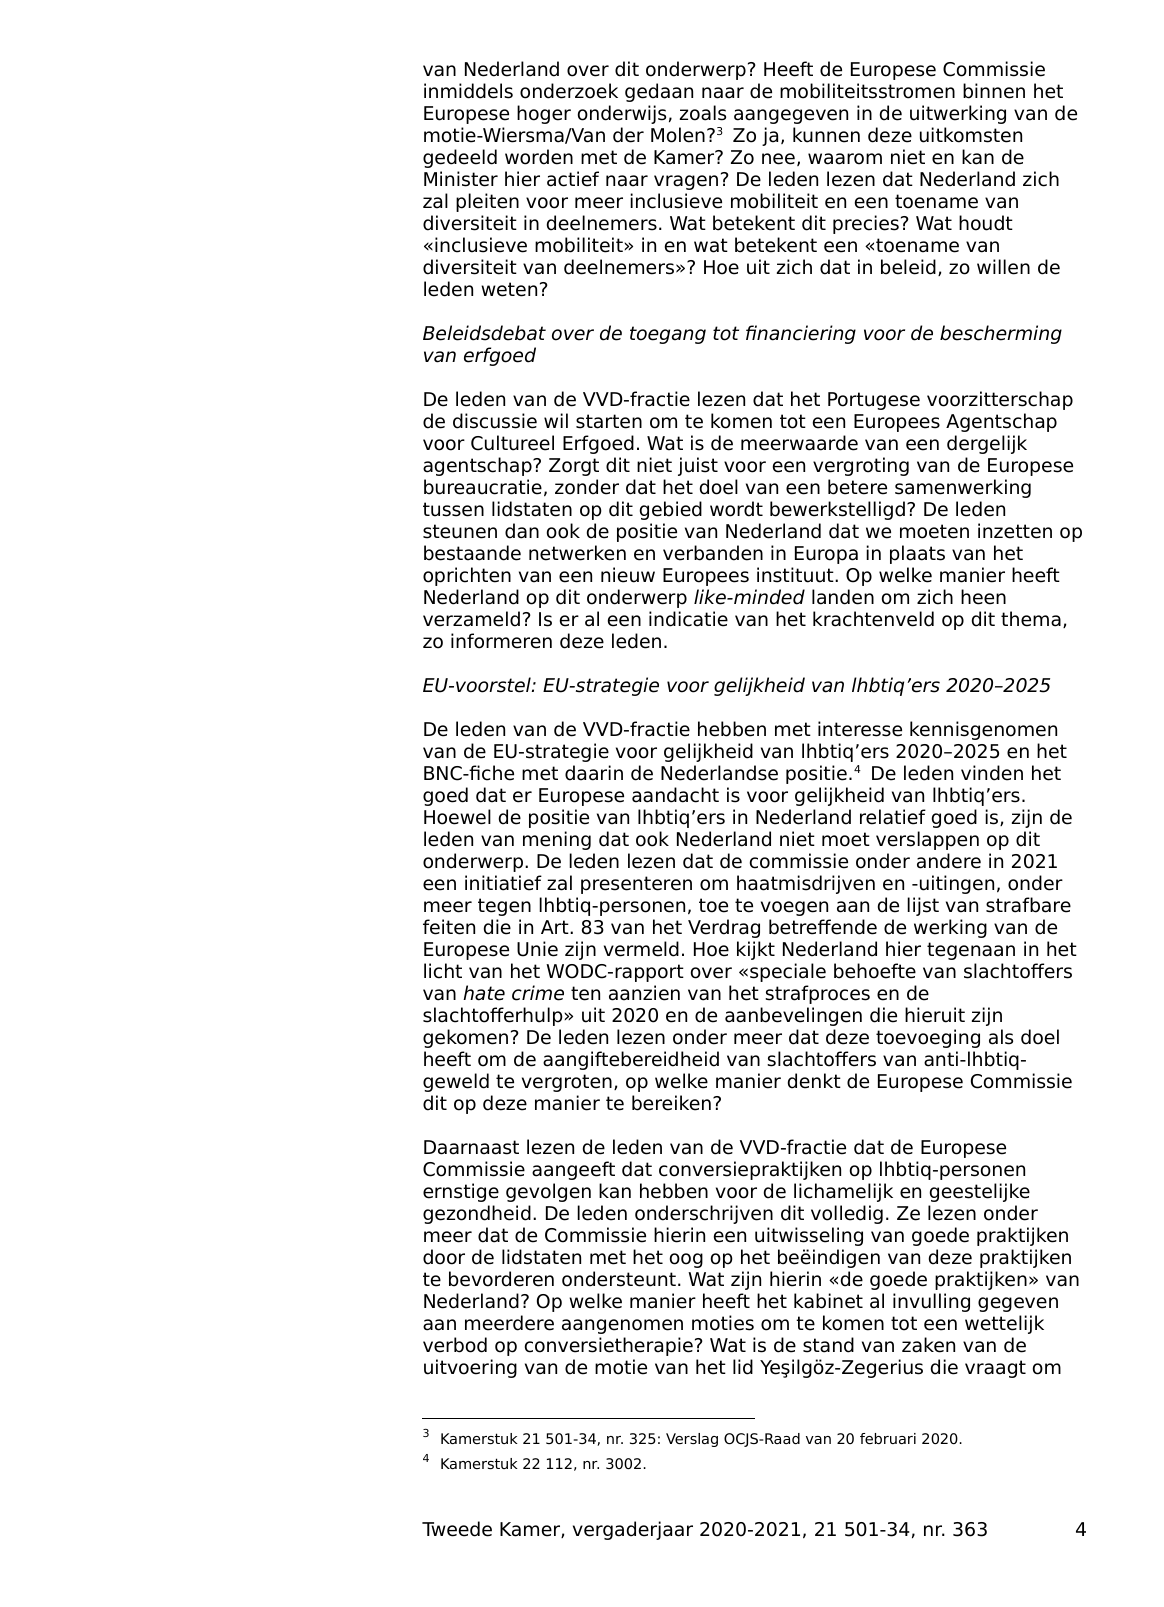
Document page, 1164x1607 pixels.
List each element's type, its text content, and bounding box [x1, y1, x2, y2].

text van Nederland over dit onderwerp? Heeft de Europese Commissie inmiddels onderzoek gedaan naar de mobiliteitsstromen binnen het Europese hoger onderwijs, zoals aangegeven in de uitwerking van de motie-Wiersma/Van der Molen? Zo ja, kunnen deze uitkomsten gedeeld worden met de Kamer? Zo nee, waarom niet en kan de Minister hier actief naar vragen? De leden lezen dat Nederland zich zal pleiten voor meer inclusieve mobiliteit en een toename van diversiteit in deelnemers. Wat betekent dit precies? Wat houdt «inclusieve mobiliteit» in en wat betekent een «toename van diversiteit van deelnemers»? Hoe uit zich dat in beleid, zo willen de leden weten? [422, 59, 1087, 301]
subtitle Beleidsdebat over de toegang tot financiering voor de bescherming van erfgoed [422, 323, 1087, 367]
text Daarnaast lezen de leden van de VVD-fractie dat de Europese Commissie aangeeft dat conversiepraktijken op lhbtiq-personen ernstige gevolgen kan hebben voor de lichamelijk en geestelijke gezondheid. De leden onderschrijven dit volledig. Ze lezen onder meer dat de Commissie hierin een uitwisseling van goede praktijken door de lidstaten met het oog op het beëindigen van deze praktijken te bevorderen ondersteunt. Wat zijn hierin «de goede praktijken» van Nederland? Op welke manier heeft het kabinet al invulling gegeven aan meerdere aangenomen moties om te komen tot een wettelijk verbod op conversietherapie? Wat is de stand van zaken van de uitvoering van de motie van het lid Yeşilgöz-Zegerius die vraagt om [422, 1137, 1087, 1379]
text Kamerstuk 21 501-34, nr. 325: Verslag OCJS-Raad van 20 februari 2020. [422, 1427, 1087, 1449]
subtitle EU-voorstel: EU-strategie voor gelijkheid van lhbtiq’ers 2020–2025 [422, 675, 1087, 697]
text Kamerstuk 22 112, nr. 3002. [422, 1452, 1087, 1474]
text De leden van de VVD-fractie hebben met interesse kennisgenomen van de EU-strategie voor gelijkheid van lhbtiq’ers 2020–2025 en het BNC-fiche met daarin de Nederlandse positie. De leden vinden het goed dat er Europese aandacht is voor gelijkheid van lhbtiq’ers. Hoewel de positie van lhbtiq’ers in Nederland relatief goed is, zijn de leden van mening dat ook Nederland niet moet verslappen op dit onderwerp. De leden lezen dat de commissie onder andere in 2021 een initiatief zal presenteren om haatmisdrijven en -uitingen, onder meer tegen lhbtiq-personen, toe te voegen aan de lijst van strafbare feiten die in Art. 83 van het Verdrag betreffende de werking van de Europese Unie zijn vermeld. Hoe kijkt Nederland hier tegenaan in het licht van het WODC-rapport over «speciale behoefte van slachtoffers van hate crime ten aanzien van het strafproces en de slachtofferhulp» uit 2020 en de aanbevelingen die hieruit zijn gekomen? De leden lezen onder meer dat deze toevoeging als doel heeft om de aangiftebereidheid van slachtoffers van anti-lhbtiq-geweld te vergroten, op welke manier denkt de Europese Commissie dit op deze manier te bereiken? [422, 719, 1087, 1115]
text De leden van de VVD-fractie lezen dat het Portugese voorzitterschap de discussie wil starten om te komen tot een Europees Agentschap voor Cultureel Erfgoed. Wat is de meerwaarde van een dergelijk agentschap? Zorgt dit niet juist voor een vergroting van de Europese bureaucratie, zonder dat het doel van een betere samenwerking tussen lidstaten op dit gebied wordt bewerkstelligd? De leden steunen dan ook de positie van Nederland dat we moeten inzetten op bestaande netwerken en verbanden in Europa in plaats van het oprichten van een nieuw Europees instituut. Op welke manier heeft Nederland op dit onderwerp like-minded landen om zich heen verzameld? Is er al een indicatie van het krachtenveld op dit thema, zo informeren deze leden. [422, 389, 1087, 653]
